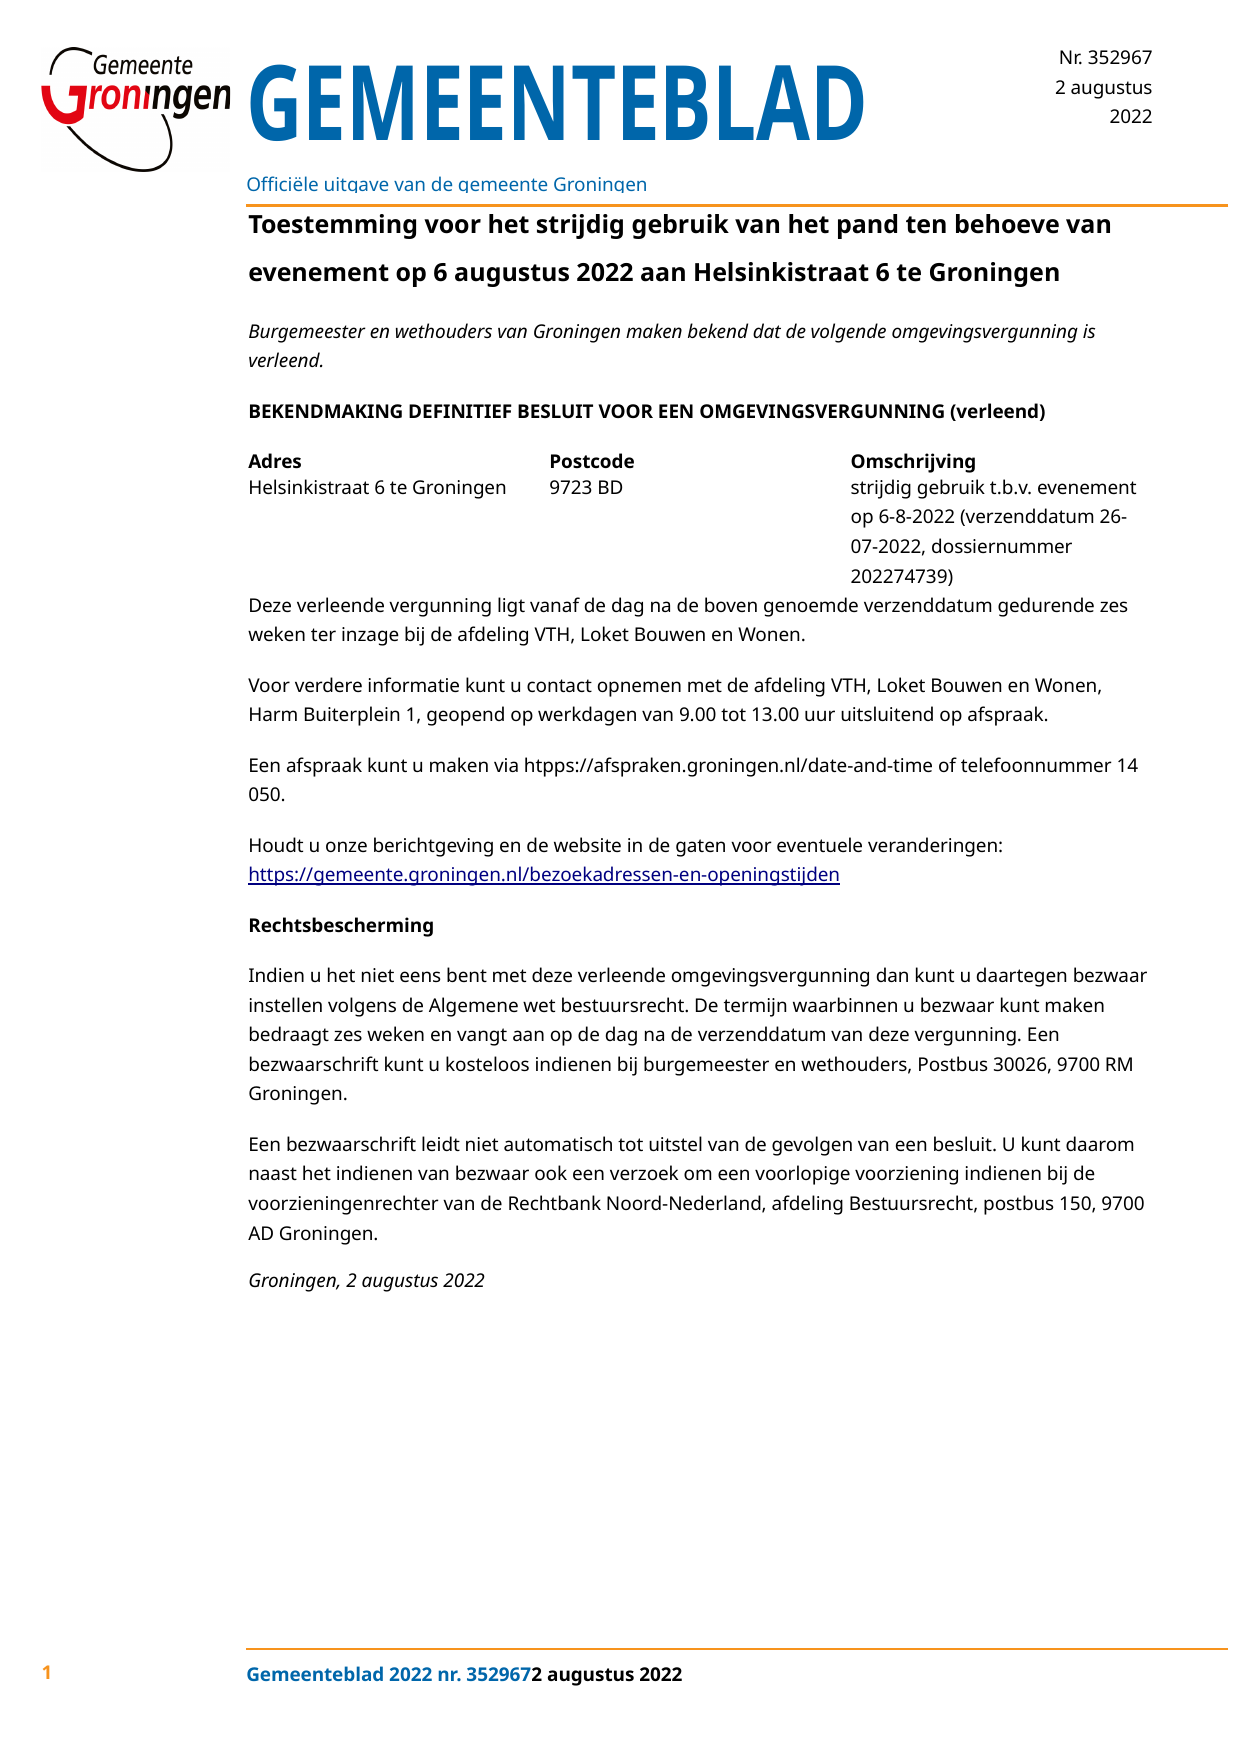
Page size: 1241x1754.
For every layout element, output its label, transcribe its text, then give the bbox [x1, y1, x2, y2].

text Groningen, 2 augustus 2022 [248, 1268, 1152, 1293]
text Burgemeester en wethouders van Groningen maken bekend dat de volgende omgevingsvergunning is verleend. [248, 318, 1152, 373]
picture [41, 47, 231, 172]
table_cell Helsinkistraat 6 te Groningen [248, 474, 549, 589]
table_header Omschrijving [850, 449, 1152, 474]
text Houdt u onze berichtgeving en de website in de gaten voor eventuele veranderingen: https://gemeente.groningen.nl/bezoekadressen-en-openingstijden [248, 832, 1152, 887]
table_header Adres [248, 449, 549, 474]
text Indien u het niet eens bent met deze verleende omgevingsvergunning dan kunt u daartegen bezwaar instellen volgens de Algemene wet bestuursrecht. De termijn waarbinnen u bezwaar kunt maken bedraagt zes weken en vangt aan op de dag na de verzenddatum van deze vergunning. Een bezwaarschrift kunt u kosteloos indienen bij burgemeester en wethouders, Postbus 30026, 9700 RM Groningen. [248, 962, 1152, 1106]
text Deze verleende vergunning ligt vanaf de dag na de boven genoemde verzenddatum gedurende zes weken ter inzage bij de afdeling VTH, Loket Bouwen en Wonen. [248, 592, 1152, 647]
table_header Postcode [549, 449, 850, 474]
text BEKENDMAKING DEFINITIEF BESLUIT VOOR EEN OMGEVINGSVERGUNNING (verleend) [248, 398, 1152, 424]
text Een afspraak kunt u maken via htpps://afspraken.groningen.nl/date-and-time of telefoonnummer 14 050. [248, 752, 1152, 807]
text Voor verdere informatie kunt u contact opnemen met de afdeling VTH, Loket Bouwen en Wonen, Harm Buiterplein 1, geopend op werkdagen van 9.00 tot 13.00 uur uitsluitend op afspraak. [248, 672, 1152, 727]
table_cell strijdig gebruik t.b.v. evenement op 6-8-2022 (verzenddatum 26-07-2022, dossiernummer 202274739) [850, 474, 1152, 589]
text Toestemming voor het strijdig gebruik van het pand ten behoeve van evenement op 6 augustus 2022 aan Helsinkistraat 6 te Groningen [248, 207, 1152, 288]
text Een bezwaarschrift leidt niet automatisch tot uitstel van de gevolgen van een besluit. U kunt daarom naast het indienen van bezwaar ook een verzoek om een voorlopige voorziening indienen bij de voorzieningenrechter van de Rechtbank Noord-Nederland, afdeling Bestuursrecht, postbus 150, 9700 AD Groningen. [248, 1131, 1152, 1246]
text Rechtsbescherming [248, 912, 1152, 938]
table_cell 9723 BD [549, 474, 850, 589]
